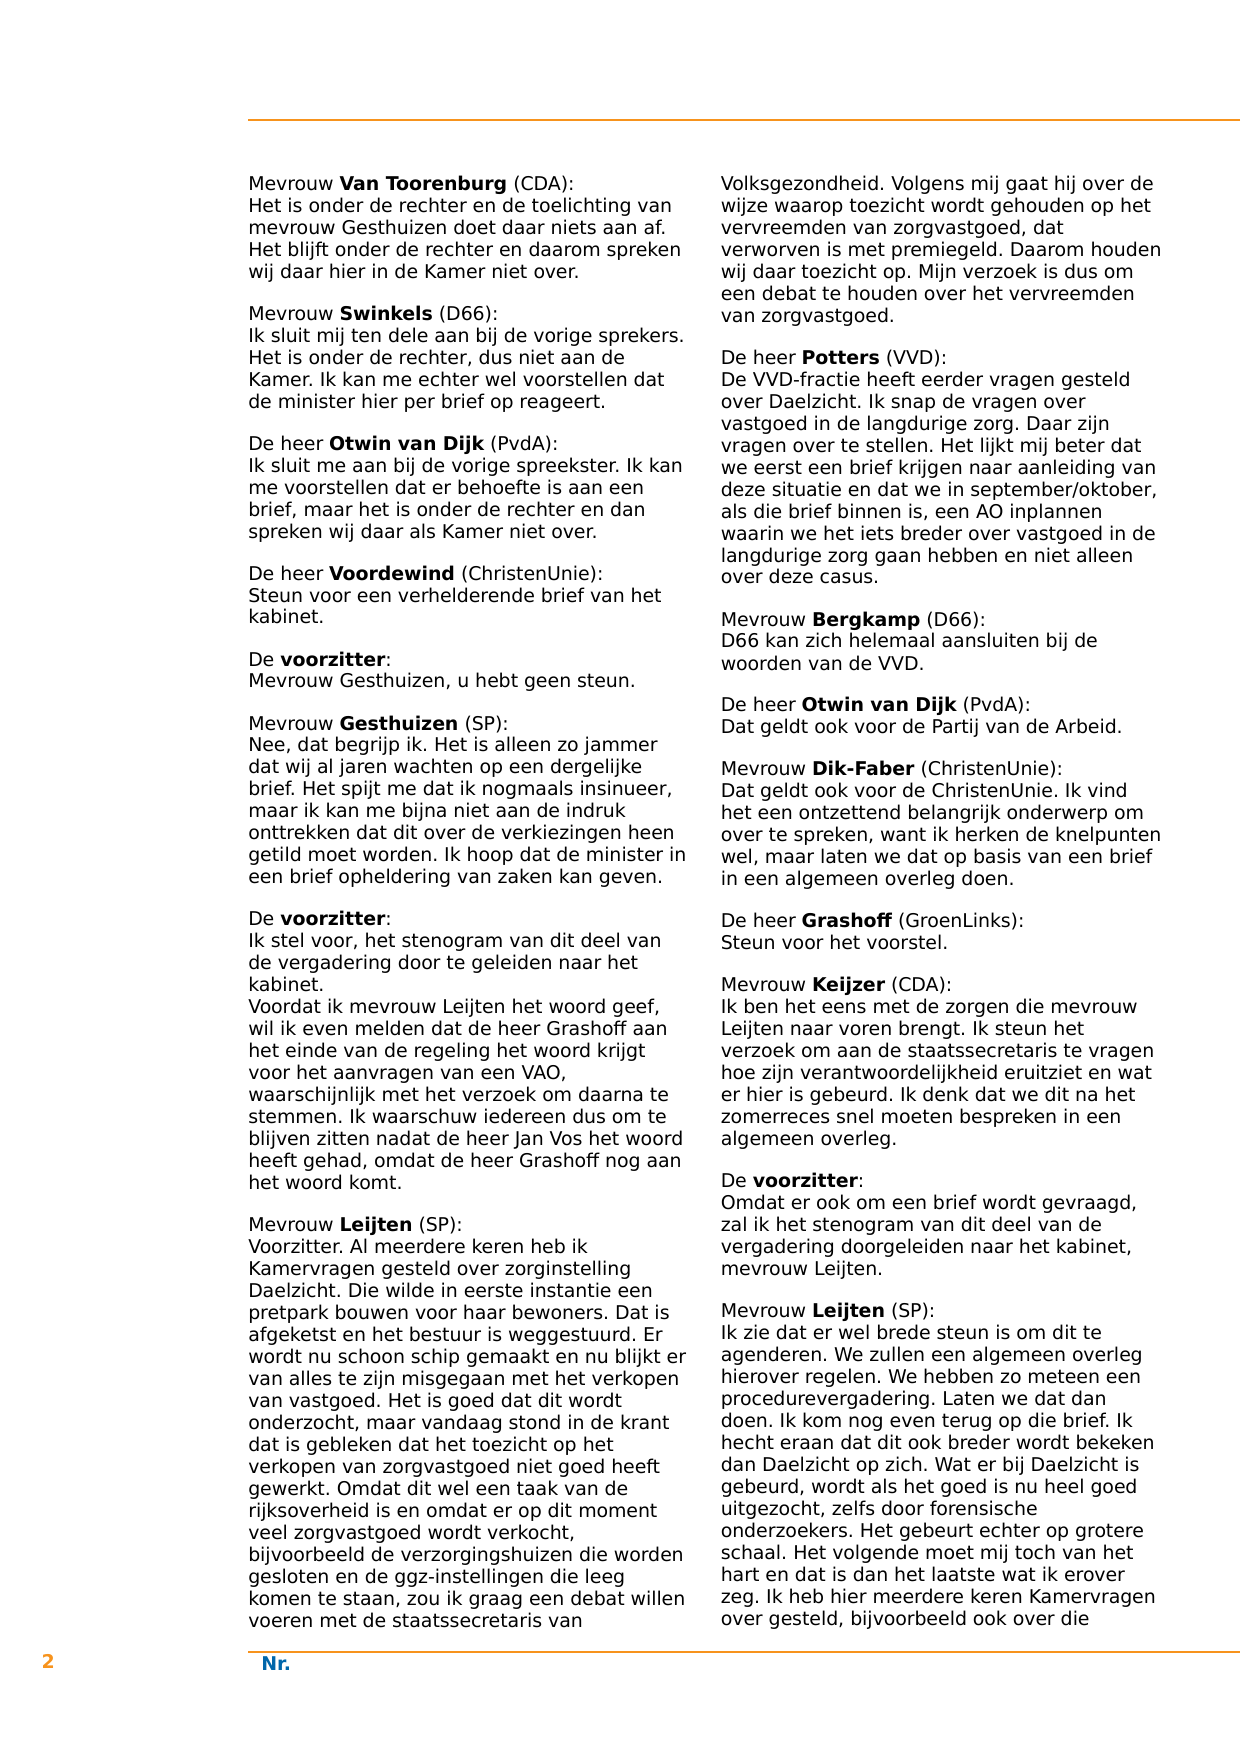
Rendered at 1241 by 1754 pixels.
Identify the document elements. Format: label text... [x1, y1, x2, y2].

text Mevrouw Swinkels (D66): [248, 303, 691, 325]
text Mevrouw Keijzer (CDA): [721, 974, 1163, 996]
text D66 kan zich helemaal aansluiten bij de woorden van de VVD. [721, 630, 1163, 674]
text Dat geldt ook voor de Partij van de Arbeid. [721, 716, 1163, 738]
text Ik sluit mij ten dele aan bij de vorige sprekers. Het is onder de rechter, dus niet aan de Kamer. Ik kan me echter wel voorstellen dat de minister hier per brief op reageert. [248, 325, 691, 413]
text Mevrouw Leijten (SP): [248, 1214, 691, 1236]
text Ik sluit me aan bij de vorige spreekster. Ik kan me voorstellen dat er behoefte is aan een brief, maar het is onder de rechter en dan spreken wij daar als Kamer niet over. [248, 454, 691, 542]
text Ik ben het eens met de zorgen die mevrouw Leijten naar voren brengt. Ik steun het verzoek om aan de staatssecretaris te vragen hoe zijn verantwoordelijkheid eruitziet en wat er hier is gebeurd. Ik denk dat we dit na het zomerreces snel moeten bespreken in een algemeen overleg. [721, 996, 1163, 1150]
text Omdat er ook om een brief wordt gevraagd, zal ik het stenogram van dit deel van de vergadering doorgeleiden naar het kabinet, mevrouw Leijten. [721, 1192, 1163, 1280]
text De voorzitter: [248, 648, 691, 670]
text De VVD-fractie heeft eerder vragen gesteld over Daelzicht. Ik snap de vragen over vastgoed in de langdurige zorg. Daar zijn vragen over te stellen. Het lijkt mij beter dat we eerst een brief krijgen naar aanleiding van deze situatie en dat we in september/oktober, als die brief binnen is, een AO inplannen waarin we het iets breder over vastgoed in de langdurige zorg gaan hebben en niet alleen over deze casus. [721, 369, 1163, 588]
text Mevrouw Gesthuizen, u hebt geen steun. [248, 670, 691, 692]
text Mevrouw Dik-Faber (ChristenUnie): [721, 758, 1163, 780]
text Mevrouw Van Toorenburg (CDA): [248, 173, 691, 195]
text De heer Voordewind (ChristenUnie): [248, 562, 691, 584]
text Het is onder de rechter en de toelichting van mevrouw Gesthuizen doet daar niets aan af. Het blijft onder de rechter en daarom spreken wij daar hier in de Kamer niet over. [248, 195, 691, 283]
text Ik stel voor, het stenogram van dit deel van de vergadering door te geleiden naar het kabinet. [248, 930, 691, 996]
text Steun voor een verhelderende brief van het kabinet. [248, 584, 691, 628]
text Ik zie dat er wel brede steun is om dit te agenderen. We zullen een algemeen overleg hierover regelen. We hebben zo meteen een procedurevergadering. Laten we dat dan doen. Ik kom nog even terug op die brief. Ik hecht eraan dat dit ook breder wordt bekeken dan Daelzicht op zich. Wat er bij Daelzicht is gebeurd, wordt als het goed is nu heel goed uitgezocht, zelfs door forensische onderzoekers. Het gebeurt echter op grotere schaal. Het volgende moet mij toch van het hart en dat is dan het laatste wat ik erover zeg. Ik heb hier meerdere keren Kamervragen over gesteld, bijvoorbeeld ook over die [721, 1322, 1163, 1629]
text De heer Otwin van Dijk (PvdA): [248, 433, 691, 454]
text Mevrouw Bergkamp (D66): [721, 608, 1163, 630]
text Voordat ik mevrouw Leijten het woord geef, wil ik even melden dat de heer Grashoff aan het einde van de regeling het woord krijgt voor het aanvragen van een VAO, waarschijnlijk met het verzoek om daarna te stemmen. Ik waarschuw iedereen dus om te blijven zitten nadat de heer Jan Vos het woord heeft gehad, omdat de heer Grashoff nog aan het woord komt. [248, 996, 691, 1194]
text Dat geldt ook voor de ChristenUnie. Ik vind het een ontzettend belangrijk onderwerp om over te spreken, want ik herken de knelpunten wel, maar laten we dat op basis van een brief in een algemeen overleg doen. [721, 780, 1163, 890]
text Mevrouw Leijten (SP): [721, 1300, 1163, 1322]
text De heer Grashoff (GroenLinks): [721, 910, 1163, 932]
text Steun voor het voorstel. [721, 932, 1163, 954]
text De heer Otwin van Dijk (PvdA): [721, 694, 1163, 716]
text Volksgezondheid. Volgens mij gaat hij over de wijze waarop toezicht wordt gehouden op het vervreemden van zorgvastgoed, dat verworven is met premiegeld. Daarom houden wij daar toezicht op. Mijn verzoek is dus om een debat te houden over het vervreemden van zorgvastgoed. [721, 173, 1163, 327]
text De voorzitter: [721, 1170, 1163, 1192]
text Nee, dat begrijp ik. Het is alleen zo jammer dat wij al jaren wachten op een dergelijke brief. Het spijt me dat ik nogmaals insinueer, maar ik kan me bijna niet aan de indruk onttrekken dat dit over de verkiezingen heen getild moet worden. Ik hoop dat de minister in een brief opheldering van zaken kan geven. [248, 734, 691, 888]
text De heer Potters (VVD): [721, 347, 1163, 369]
text Mevrouw Gesthuizen (SP): [248, 712, 691, 734]
text De voorzitter: [248, 908, 691, 930]
text Voorzitter. Al meerdere keren heb ik Kamervragen gesteld over zorginstelling Daelzicht. Die wilde in eerste instantie een pretpark bouwen voor haar bewoners. Dat is afgeketst en het bestuur is weggestuurd. Er wordt nu schoon schip gemaakt en nu blijkt er van alles te zijn misgegaan met het verkopen van vastgoed. Het is goed dat dit wordt onderzocht, maar vandaag stond in de krant dat is gebleken dat het toezicht op het verkopen van zorgvastgoed niet goed heeft gewerkt. Omdat dit wel een taak van de rijksoverheid is en omdat er op dit moment veel zorgvastgoed wordt verkocht, bijvoorbeeld de verzorgingshuizen die worden gesloten en de ggz-instellingen die leeg komen te staan, zou ik graag een debat willen voeren met de staatssecretaris van [248, 1236, 691, 1632]
